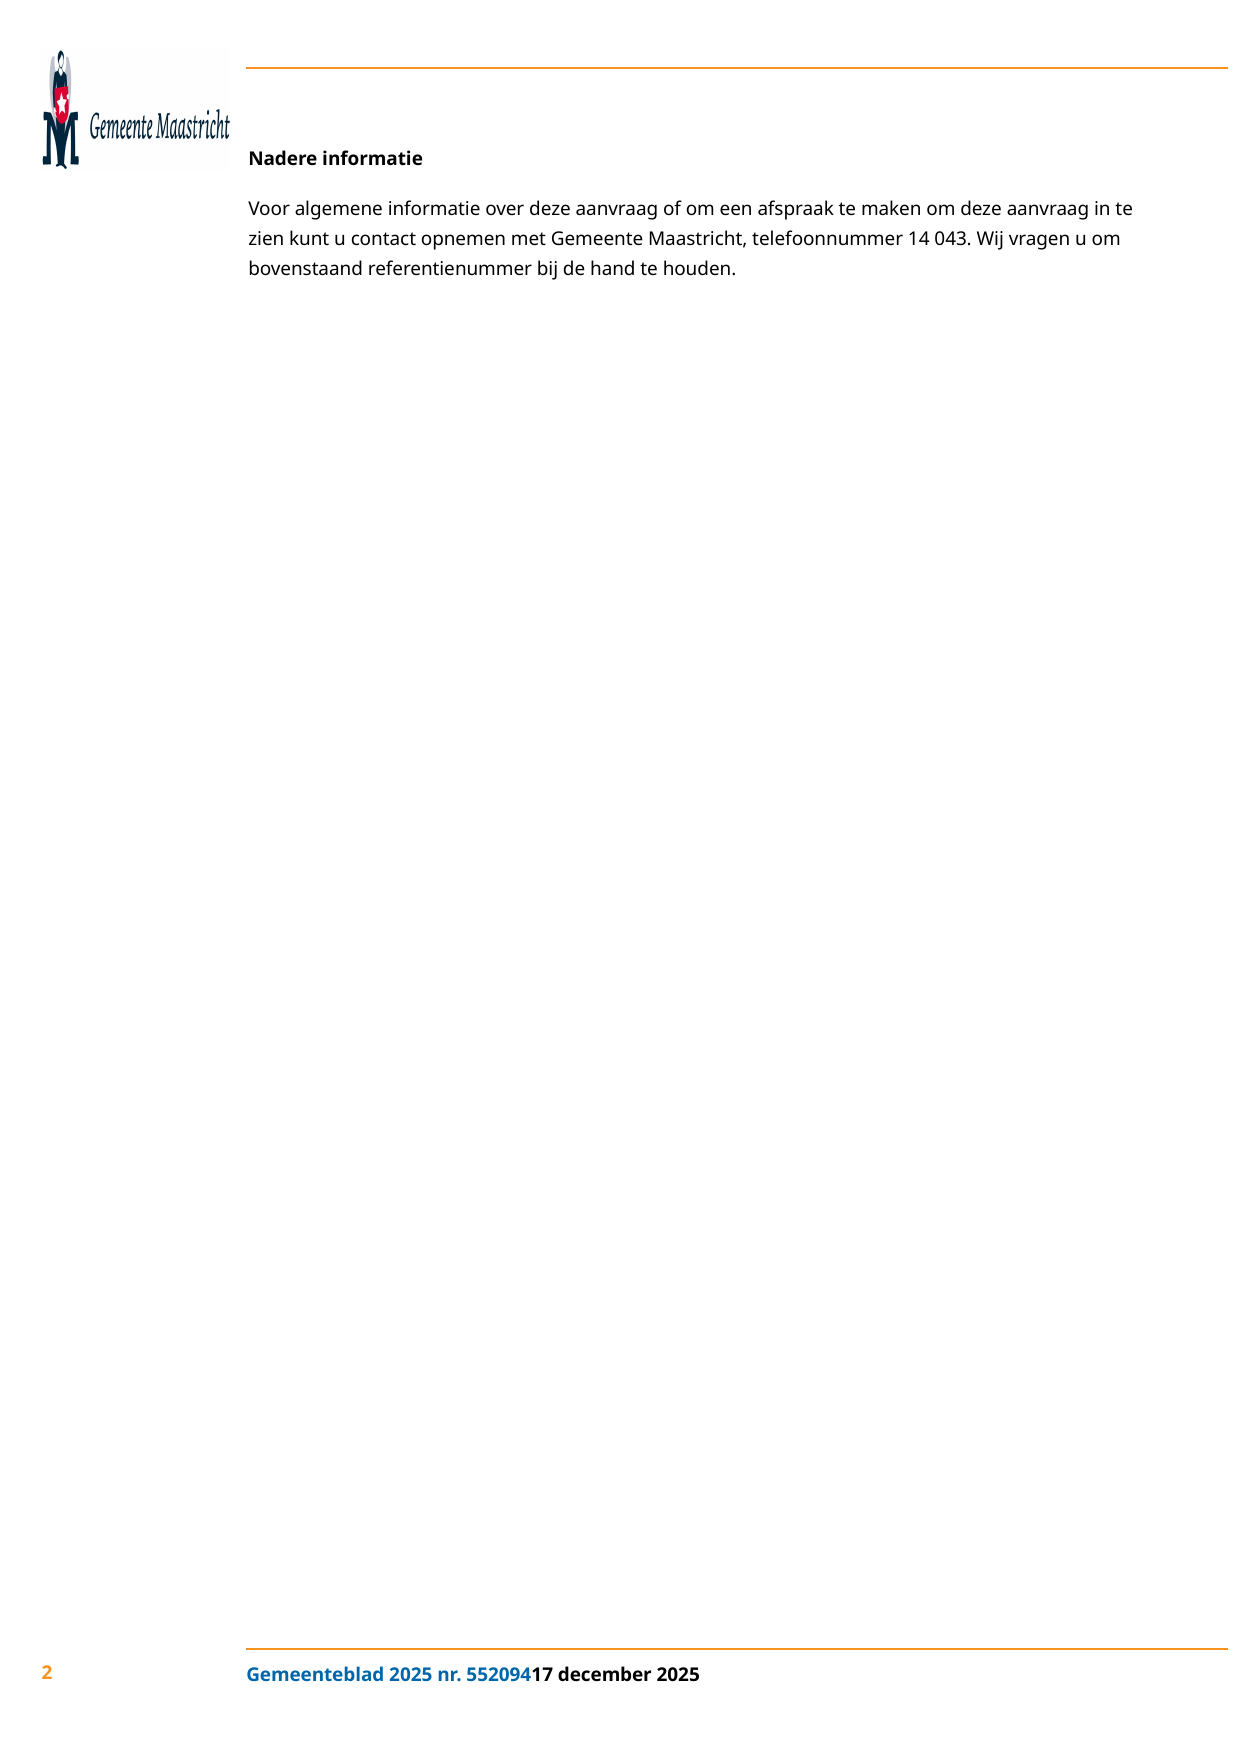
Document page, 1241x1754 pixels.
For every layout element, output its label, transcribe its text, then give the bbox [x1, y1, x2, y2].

text Nadere informatie [248, 145, 1152, 171]
picture [41, 47, 231, 172]
text Voor algemene informatie over deze aanvraag of om een afspraak te maken om deze aanvraag in te zien kunt u contact opnemen met Gemeente Maastricht, telefoonnummer 14 043. Wij vragen u om bovenstaand referentienummer bij de hand te houden. [248, 196, 1152, 281]
